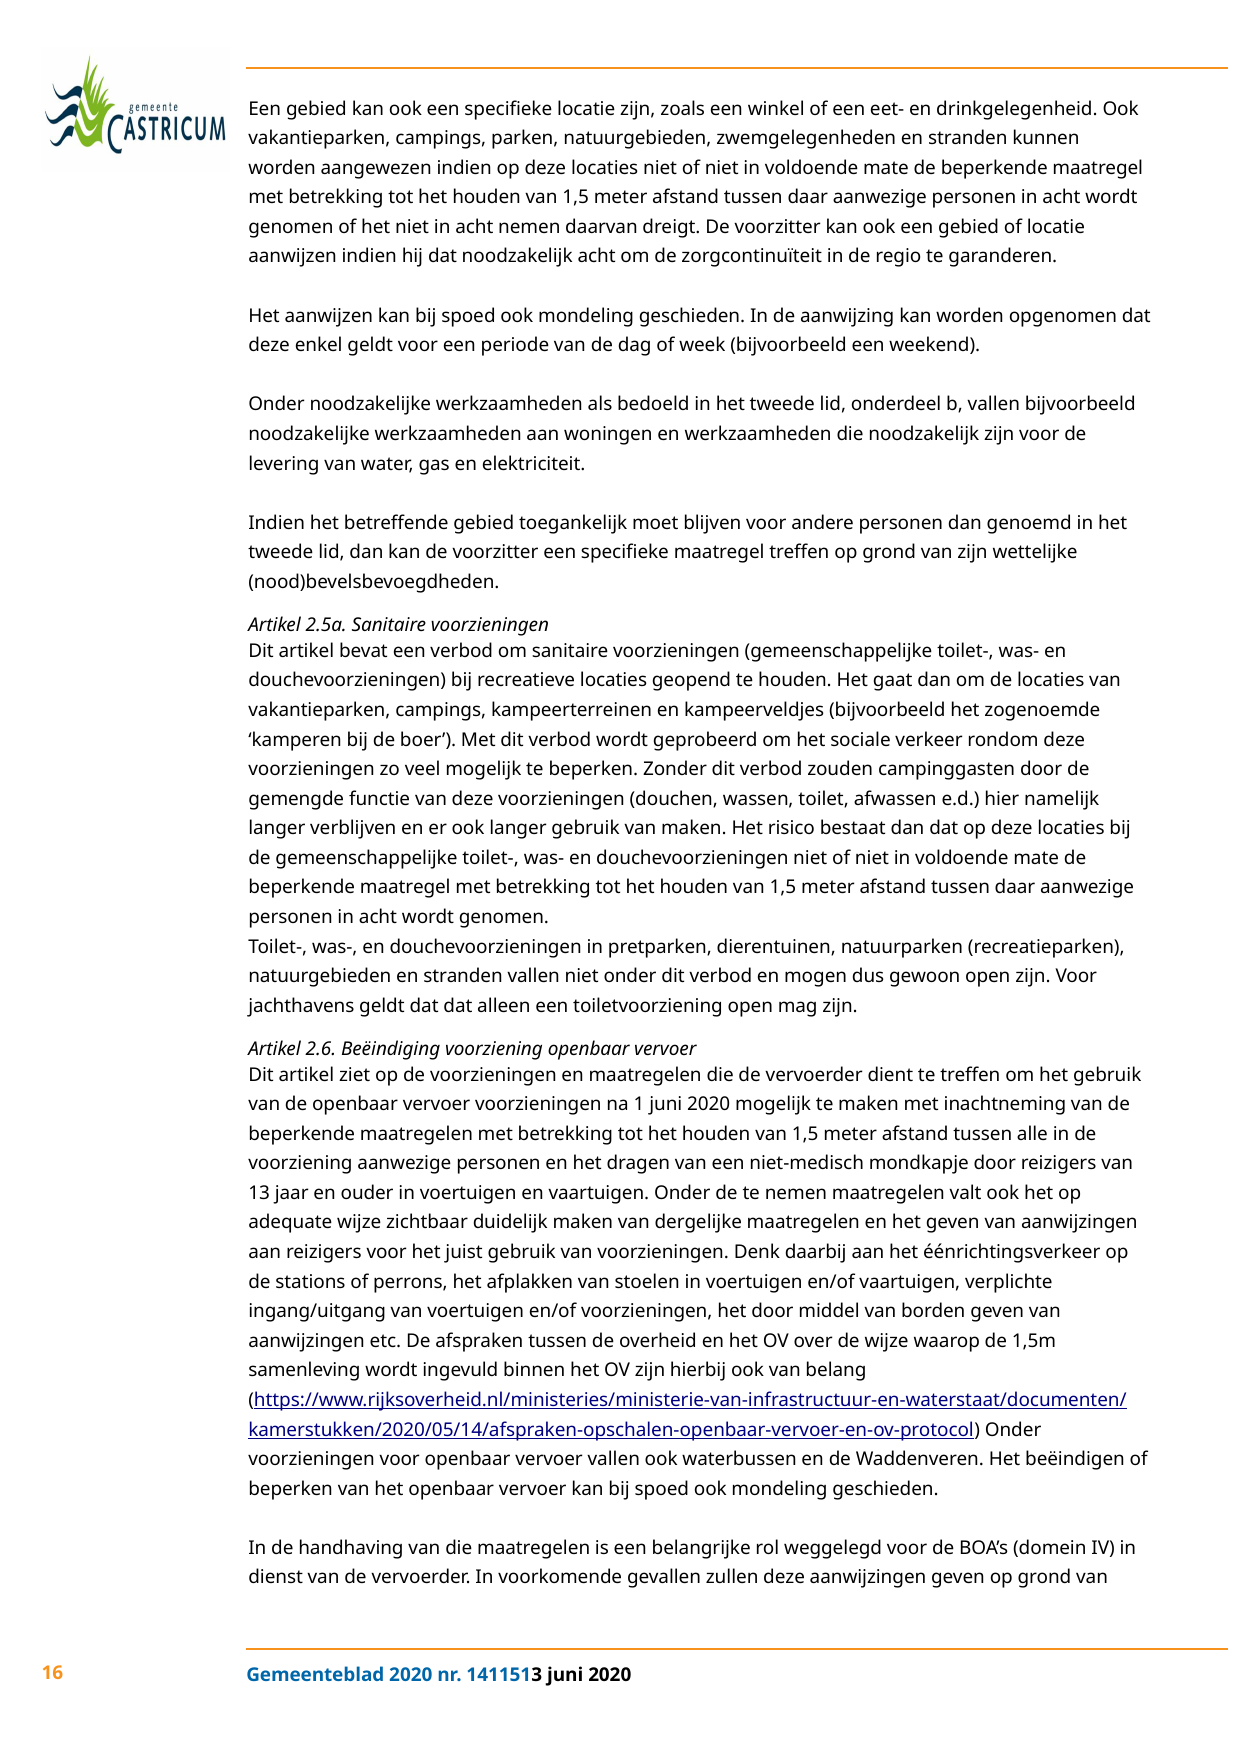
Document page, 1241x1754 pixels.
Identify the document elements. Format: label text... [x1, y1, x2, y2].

text Artikel 2.5a. Sanitaire voorzieningen [248, 611, 1152, 637]
text Onder noodzakelijke werkzaamheden als bedoeld in het tweede lid, onderdeel b, vallen bijvoorbeeld noodzakelijke werkzaamheden aan woningen en werkzaamheden die noodzakelijk zijn voor de levering van water, gas en elektriciteit. [248, 391, 1152, 476]
text Indien het betreffende gebied toegankelijk moet blijven voor andere personen dan genoemd in het tweede lid, dan kan de voorzitter een specifieke maatregel treffen op grond van zijn wettelijke (nood)bevelsbevoegdheden. [248, 509, 1152, 594]
text Dit artikel ziet op de voorzieningen en maatregelen die de vervoerder dient te treffen om het gebruik van de openbaar vervoer voorzieningen na 1 juni 2020 mogelijk te maken met inachtneming van de beperkende maatregelen met betrekking tot het houden van 1,5 meter afstand tussen alle in de voorziening aanwezige personen en het dragen van een niet-medisch mondkapje door reizigers van 13 jaar en ouder in voertuigen en vaartuigen. Onder de te nemen maatregelen valt ook het op adequate wijze zichtbaar duidelijk maken van dergelijke maatregelen en het geven van aanwijzingen aan reizigers voor het juist gebruik van voorzieningen. Denk daarbij aan het éénrichtingsverkeer op de stations of perrons, het afplakken van stoelen in voertuigen en/of vaartuigen, verplichte ingang/uitgang van voertuigen en/of voorzieningen, het door middel van borden geven van aanwijzingen etc. De afspraken tussen de overheid en het OV over de wijze waarop de 1,5m samenleving wordt ingevuld binnen het OV zijn hierbij ook van belang (https://www.rijksoverheid.nl/ministeries/ministerie-van-infrastructuur-en-waterstaat/documenten/kamerstukken/2020/05/14/afspraken-opschalen-openbaar-vervoer-en-ov-protocol) Onder voorzieningen voor openbaar vervoer vallen ook waterbussen en de Waddenveren. Het beëindigen of beperken van het openbaar vervoer kan bij spoed ook mondeling geschieden. [248, 1061, 1152, 1501]
picture [41, 47, 231, 172]
text Artikel 2.6. Beëindiging voorziening openbaar vervoer [248, 1035, 1152, 1061]
text Dit artikel bevat een verbod om sanitaire voorzieningen (gemeenschappelijke toilet-, was- en douchevoorzieningen) bij recreatieve locaties geopend te houden. Het gaat dan om de locaties van vakantieparken, campings, kampeerterreinen en kampeerveldjes (bijvoorbeeld het zogenoemde ‘kamperen bij de boer’). Met dit verbod wordt geprobeerd om het sociale verkeer rondom deze voorzieningen zo veel mogelijk te beperken. Zonder dit verbod zouden campinggasten door de gemengde functie van deze voorzieningen (douchen, wassen, toilet, afwassen e.d.) hier namelijk langer verblijven en er ook langer gebruik van maken. Het risico bestaat dan dat op deze locaties bij de gemeenschappelijke toilet-, was- en douchevoorzieningen niet of niet in voldoende mate de beperkende maatregel met betrekking tot het houden van 1,5 meter afstand tussen daar aanwezige personen in acht wordt genomen. [248, 637, 1152, 929]
text Toilet-, was-, en douchevoorzieningen in pretparken, dierentuinen, natuurparken (recreatieparken), natuurgebieden en stranden vallen niet onder dit verbod en mogen dus gewoon open zijn. Voor jachthavens geldt dat dat alleen een toiletvoorziening open mag zijn. [248, 933, 1152, 1018]
text Een gebied kan ook een specifieke locatie zijn, zoals een winkel of een eet- en drinkgelegenheid. Ook vakantieparken, campings, parken, natuurgebieden, zwemgelegenheden en stranden kunnen worden aangewezen indien op deze locaties niet of niet in voldoende mate de beperkende maatregel met betrekking tot het houden van 1,5 meter afstand tussen daar aanwezige personen in acht wordt genomen of het niet in acht nemen daarvan dreigt. De voorzitter kan ook een gebied of locatie aanwijzen indien hij dat noodzakelijk acht om de zorgcontinuïteit in de regio te garanderen. [248, 95, 1152, 268]
text In de handhaving van die maatregelen is een belangrijke rol weggelegd voor de BOA’s (domein IV) in dienst van de vervoerder. In voorkomende gevallen zullen deze aanwijzingen geven op grond van [248, 1534, 1152, 1589]
text Het aanwijzen kan bij spoed ook mondeling geschieden. In de aanwijzing kan worden opgenomen dat deze enkel geldt voor een periode van de dag of week (bijvoorbeeld een weekend). [248, 302, 1152, 357]
